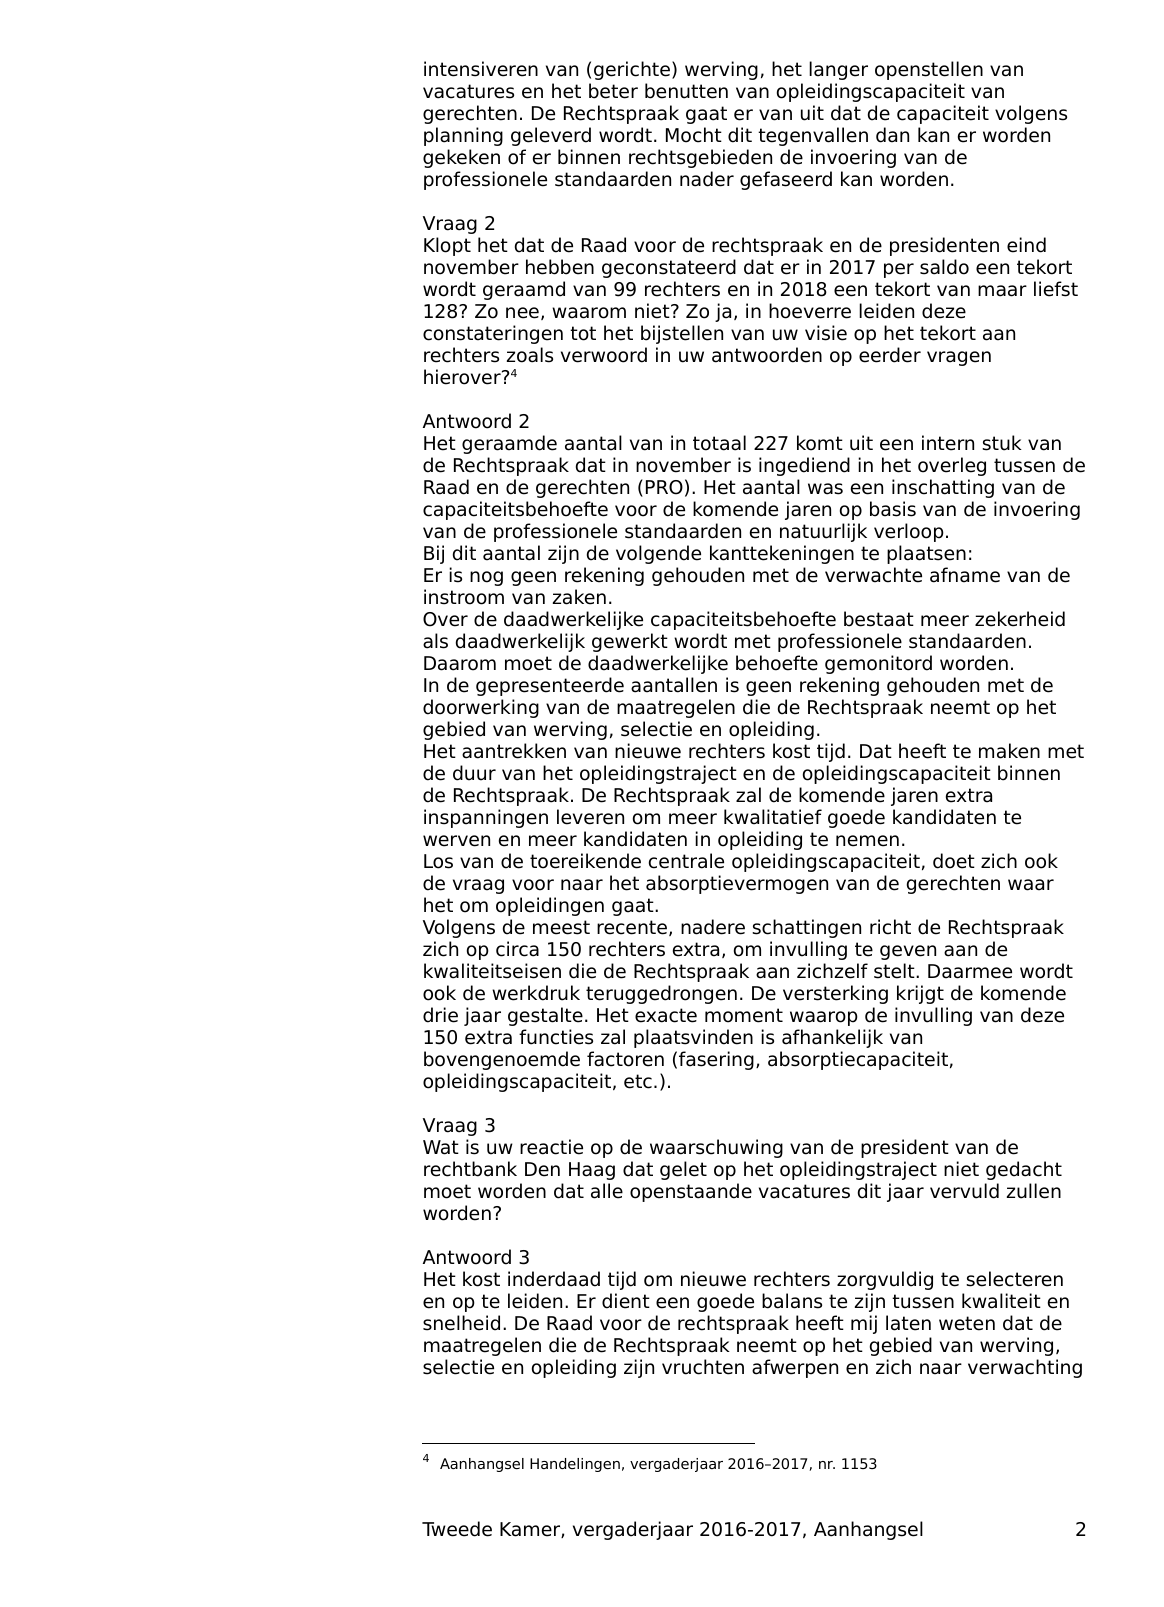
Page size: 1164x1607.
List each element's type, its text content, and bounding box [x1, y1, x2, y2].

text Het kost inderdaad tijd om nieuwe rechters zorgvuldig te selecteren en op te leiden. Er dient een goede balans te zijn tussen kwaliteit en snelheid. De Raad voor de rechtspraak heeft mij laten weten dat de maatregelen die de Rechtspraak neemt op het gebied van werving, selectie en opleiding zijn vruchten afwerpen en zich naar verwachting [422, 1269, 1087, 1379]
text Antwoord 3 [422, 1247, 1087, 1269]
text Los van de toereikende centrale opleidingscapaciteit, doet zich ook de vraag voor naar het absorptievermogen van de gerechten waar het om opleidingen gaat. [422, 851, 1087, 917]
text Het aantrekken van nieuwe rechters kost tijd. Dat heeft te maken met de duur van het opleidingstraject en de opleidingscapaciteit binnen de Rechtspraak. De Rechtspraak zal de komende jaren extra inspanningen leveren om meer kwalitatief goede kandidaten te werven en meer kandidaten in opleiding te nemen. [422, 741, 1087, 851]
text Er is nog geen rekening gehouden met de verwachte afname van de instroom van zaken. [422, 565, 1087, 609]
text intensiveren van (gerichte) werving, het langer openstellen van vacatures en het beter benutten van opleidingscapaciteit van gerechten. De Rechtspraak gaat er van uit dat de capaciteit volgens planning geleverd wordt. Mocht dit tegenvallen dan kan er worden gekeken of er binnen rechtsgebieden de invoering van de professionele standaarden nader gefaseerd kan worden. [422, 59, 1087, 191]
text Het geraamde aantal van in totaal 227 komt uit een intern stuk van de Rechtspraak dat in november is ingediend in het overleg tussen de Raad en de gerechten (PRO). Het aantal was een inschatting van de capaciteitsbehoefte voor de komende jaren op basis van de invoering van de professionele standaarden en natuurlijk verloop. [422, 433, 1087, 543]
text Klopt het dat de Raad voor de rechtspraak en de presidenten eind november hebben geconstateerd dat er in 2017 per saldo een tekort wordt geraamd van 99 rechters en in 2018 een tekort van maar liefst 128? Zo nee, waarom niet? Zo ja, in hoeverre leiden deze constateringen tot het bijstellen van uw visie op het tekort aan rechters zoals verwoord in uw antwoorden op eerder vragen hierover? [422, 235, 1087, 389]
text Vraag 3 [422, 1115, 1087, 1137]
text Volgens de meest recente, nadere schattingen richt de Rechtspraak zich op circa 150 rechters extra, om invulling te geven aan de kwaliteitseisen die de Rechtspraak aan zichzelf stelt. Daarmee wordt ook de werkdruk teruggedrongen. De versterking krijgt de komende drie jaar gestalte. Het exacte moment waarop de invulling van deze 150 extra functies zal plaatsvinden is afhankelijk van bovengenoemde factoren (fasering, absorptiecapaciteit, opleidingscapaciteit, etc.). [422, 917, 1087, 1092]
text Aanhangsel Handelingen, vergaderjaar 2016–2017, nr. 1153 [422, 1452, 1087, 1474]
text In de gepresenteerde aantallen is geen rekening gehouden met de doorwerking van de maatregelen die de Rechtspraak neemt op het gebied van werving, selectie en opleiding. [422, 675, 1087, 741]
text Vraag 2 [422, 213, 1087, 235]
text Bij dit aantal zijn de volgende kanttekeningen te plaatsen: [422, 543, 1087, 565]
text Antwoord 2 [422, 411, 1087, 433]
text Over de daadwerkelijke capaciteitsbehoefte bestaat meer zekerheid als daadwerkelijk gewerkt wordt met professionele standaarden. Daarom moet de daadwerkelijke behoefte gemonitord worden. [422, 609, 1087, 675]
text Wat is uw reactie op de waarschuwing van de president van de rechtbank Den Haag dat gelet op het opleidingstraject niet gedacht moet worden dat alle openstaande vacatures dit jaar vervuld zullen worden? [422, 1137, 1087, 1224]
